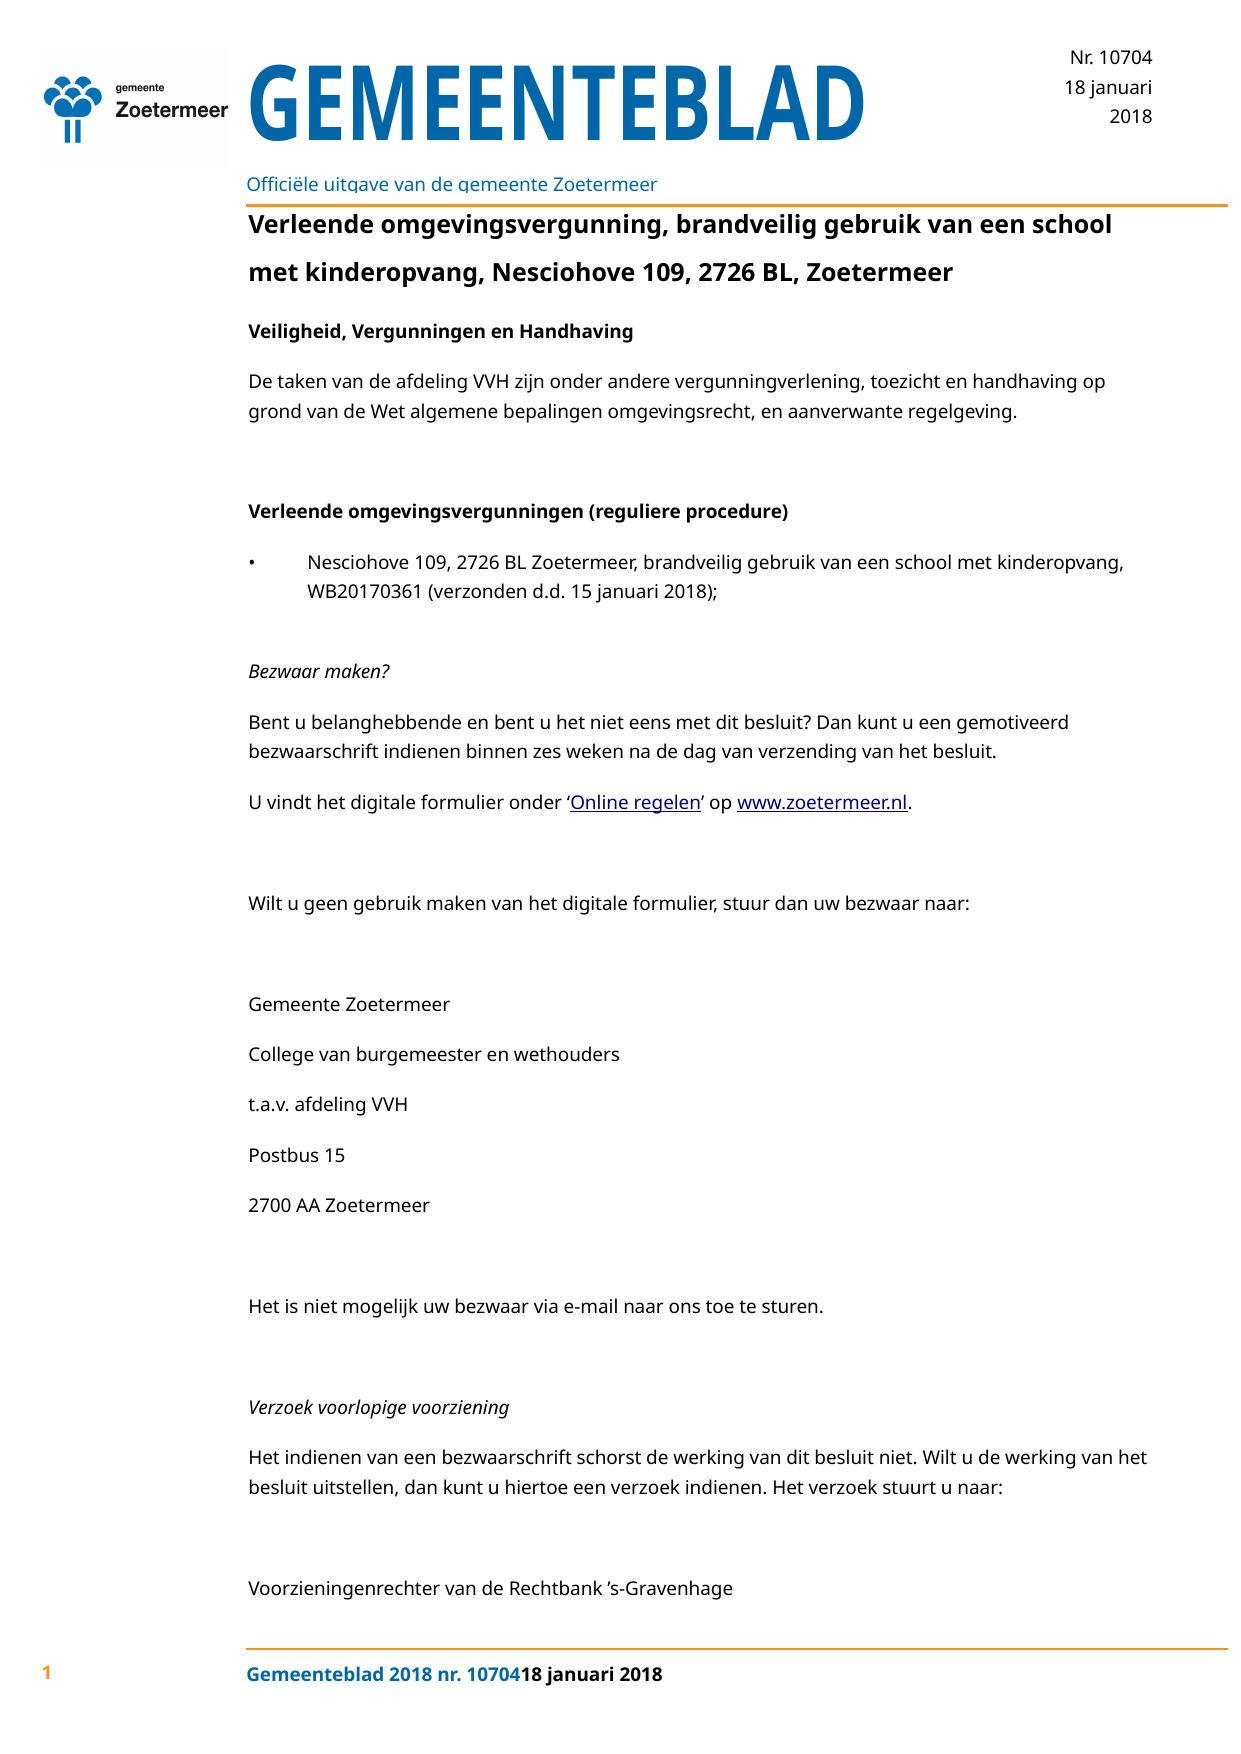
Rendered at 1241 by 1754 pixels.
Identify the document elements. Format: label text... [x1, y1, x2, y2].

text Voorzieningenrechter van de Rechtbank ’s-Gravenhage [248, 1575, 1152, 1601]
text 2700 AA Zoetermeer [248, 1192, 1152, 1218]
text Het is niet mogelijk uw bezwaar via e-mail naar ons toe te sturen. [248, 1293, 1152, 1319]
text Het indienen van een bezwaarschrift schorst de werking van dit besluit niet. Wilt u de werking van het besluit uitstellen, dan kunt u hiertoe een verzoek indienen. Het verzoek stuurt u naar: [248, 1444, 1152, 1500]
picture [41, 47, 231, 172]
text De taken van de afdeling VVH zijn onder andere vergunningverlening, toezicht en handhaving op grond van de Wet algemene bepalingen omgevingsrecht, en aanverwante regelgeving. [248, 368, 1152, 424]
text College van burgemeester en wethouders [248, 1041, 1152, 1067]
text Bezwaar maken? [248, 659, 1152, 684]
text Verleende omgevingsvergunningen (reguliere procedure) [248, 499, 1152, 524]
text Bent u belanghebbende en bent u het niet eens met dit besluit? Dan kunt u een gemotiveerd bezwaarschrift indienen binnen zes weken na de dag van verzending van het besluit. [248, 709, 1152, 764]
text Verleende omgevingsvergunning, brandveilig gebruik van een school met kinderopvang, Nesciohove 109, 2726 BL, Zoetermeer [248, 207, 1152, 288]
text Verzoek voorlopige voorziening [248, 1394, 1152, 1420]
text Veiligheid, Vergunningen en Handhaving [248, 318, 1152, 344]
text t.a.v. afdeling VVH [248, 1092, 1152, 1117]
text Postbus 15 [248, 1142, 1152, 1168]
text Gemeente Zoetermeer [248, 991, 1152, 1017]
list Nesciohove 109, 2726 BL Zoetermeer, brandveilig gebruik van een school met kinderopvang, WB20170361 (verzonden d.d. 15 januari 2018); [248, 549, 1152, 604]
text Wilt u geen gebruik maken van het digitale formulier, stuur dan uw bezwaar naar: [248, 890, 1152, 916]
text U vindt het digitale formulier onder ‘Online regelen’ op www.zoetermeer.nl. [248, 789, 1152, 815]
